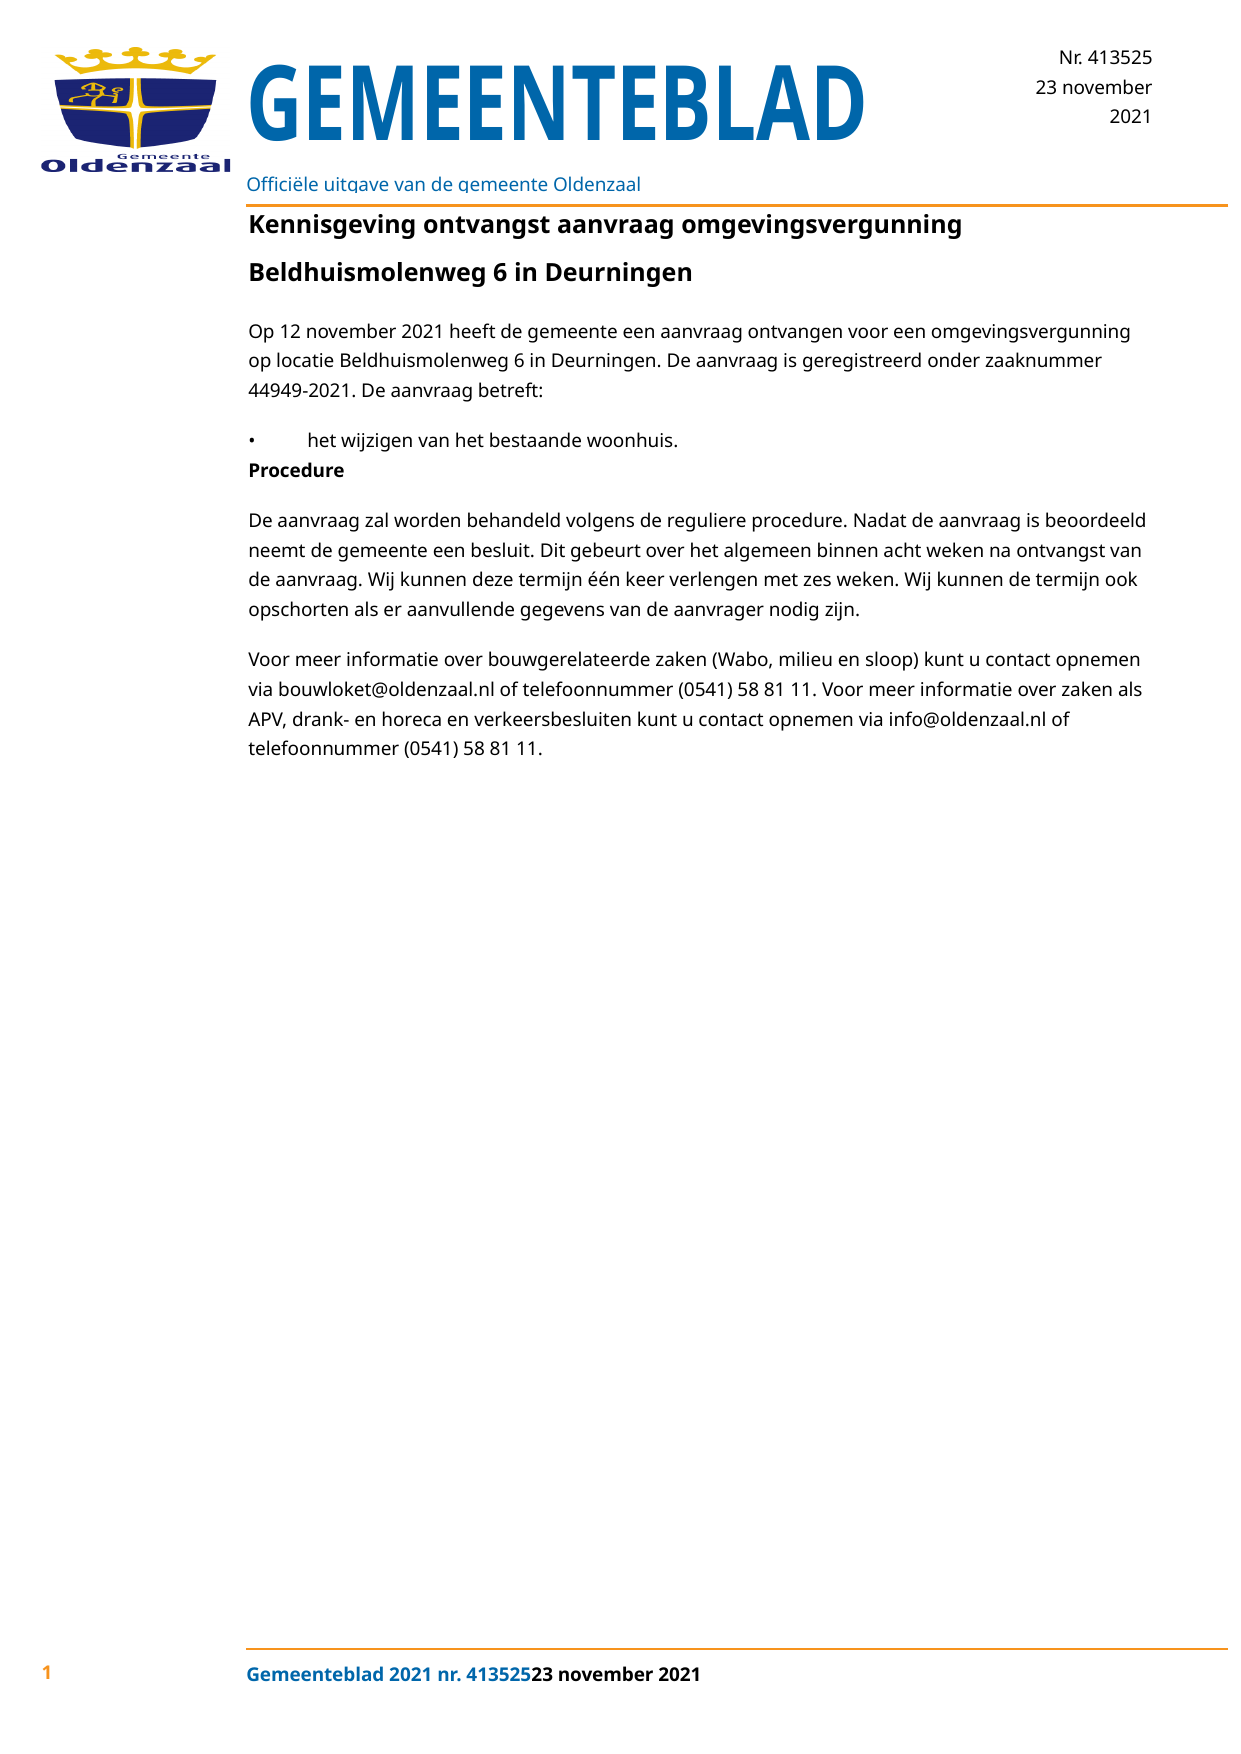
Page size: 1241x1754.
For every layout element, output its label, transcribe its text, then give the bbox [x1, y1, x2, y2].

picture [41, 47, 231, 172]
text Op 12 november 2021 heeft de gemeente een aanvraag ontvangen voor een omgevingsvergunning op locatie Beldhuismolenweg 6 in Deurningen. De aanvraag is geregistreerd onder zaaknummer 44949-2021. De aanvraag betreft: [248, 318, 1152, 403]
text Procedure [248, 457, 1152, 483]
text Kennisgeving ontvangst aanvraag omgevingsvergunning Beldhuismolenweg 6 in Deurningen [248, 207, 1152, 288]
list het wijzigen van het bestaande woonhuis. [248, 427, 1152, 453]
text De aanvraag zal worden behandeld volgens de reguliere procedure. Nadat de aanvraag is beoordeeld neemt de gemeente een besluit. Dit gebeurt over het algemeen binnen acht weken na ontvangst van de aanvraag. Wij kunnen deze termijn één keer verlengen met zes weken. Wij kunnen de termijn ook opschorten als er aanvullende gegevens van de aanvrager nodig zijn. [248, 507, 1152, 622]
text Voor meer informatie over bouwgerelateerde zaken (Wabo, milieu en sloop) kunt u contact opnemen via bouwloket@oldenzaal.nl of telefoonnummer (0541) 58 81 11. Voor meer informatie over zaken als APV, drank- en horeca en verkeersbesluiten kunt u contact opnemen via info@oldenzaal.nl of telefoonnummer (0541) 58 81 11. [248, 647, 1152, 761]
